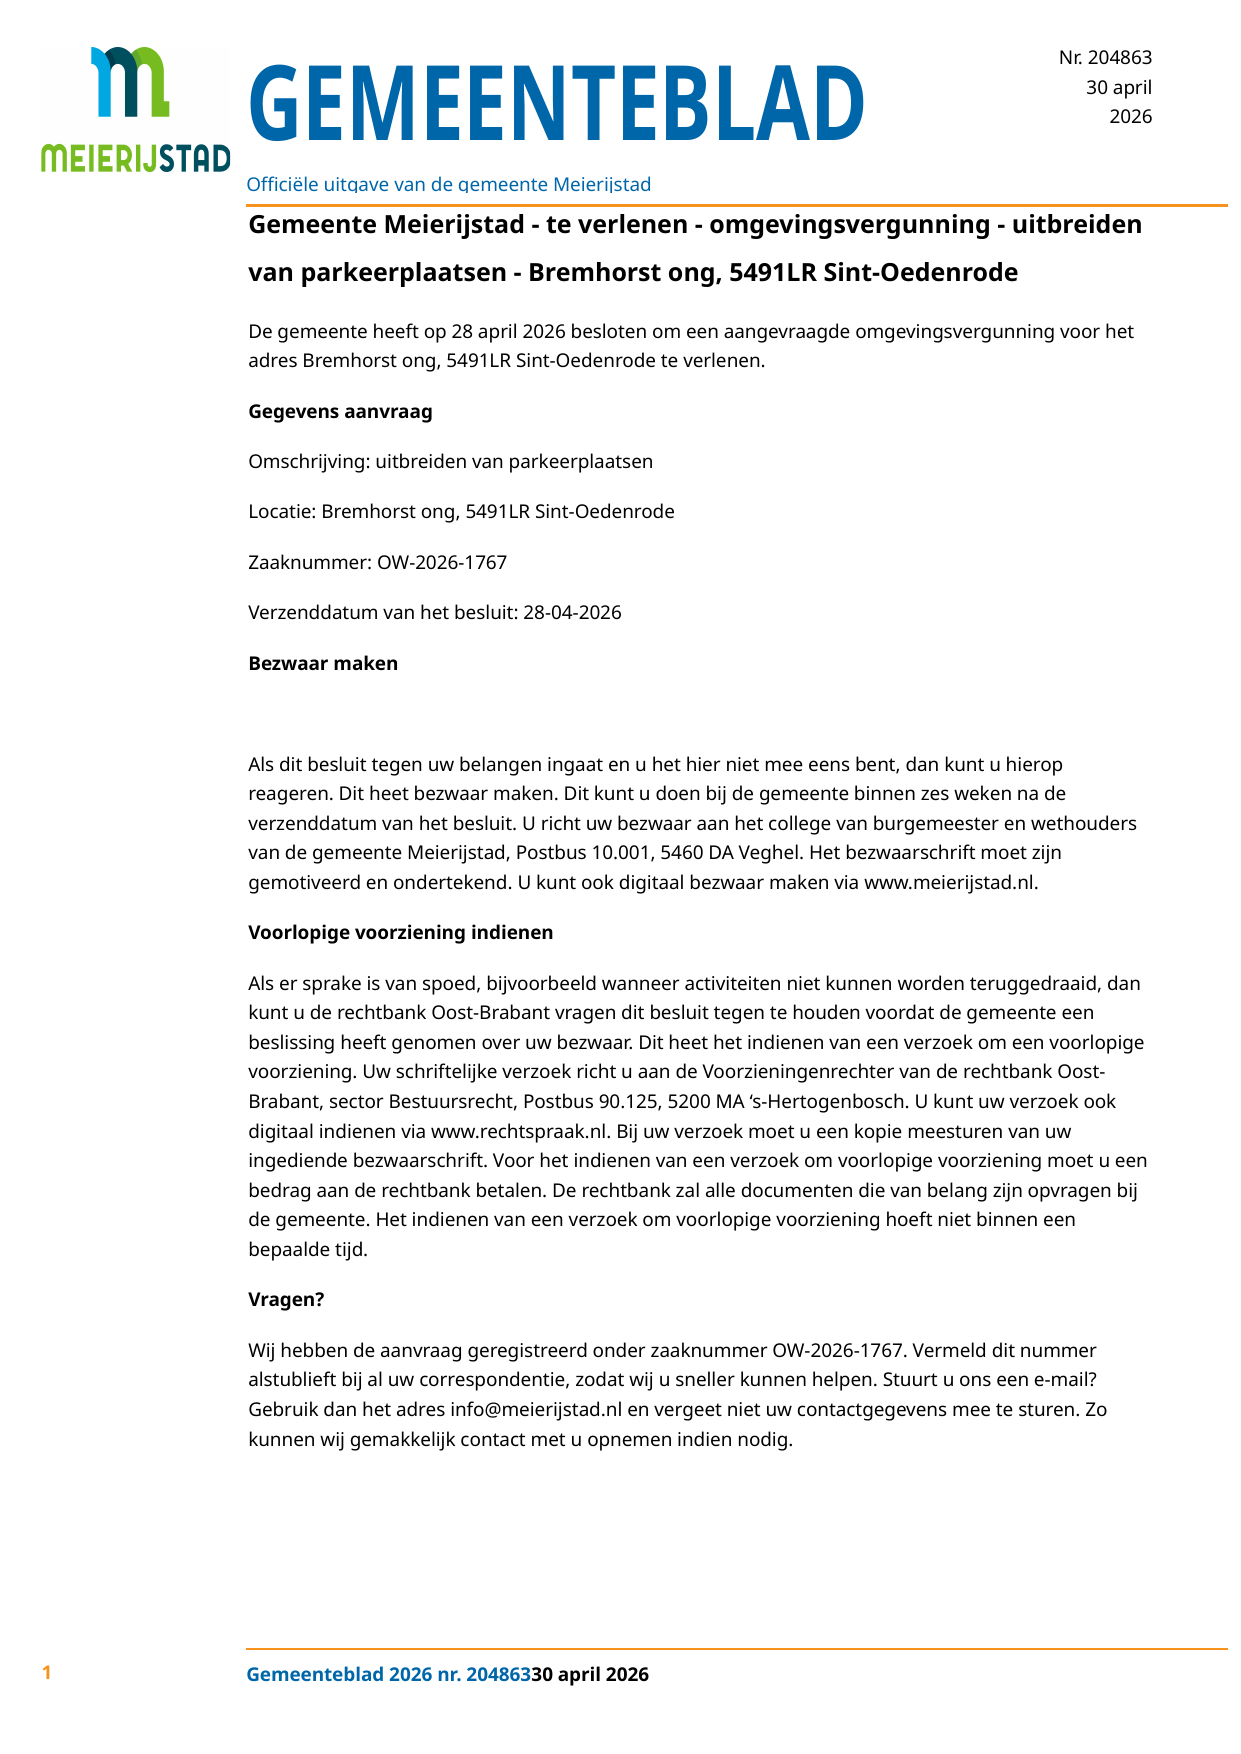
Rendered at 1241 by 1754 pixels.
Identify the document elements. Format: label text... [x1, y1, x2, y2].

text Vragen? [248, 1287, 1152, 1312]
text De gemeente heeft op 28 april 2026 besloten om een aangevraagde omgevingsvergunning voor het adres Bremhorst ong, 5491LR Sint-Oedenrode te verlenen. [248, 318, 1152, 373]
text Als er sprake is van spoed, bijvoorbeeld wanneer activiteiten niet kunnen worden teruggedraaid, dan kunt u de rechtbank Oost-Brabant vragen dit besluit tegen te houden voordat de gemeente een beslissing heeft genomen over uw bezwaar. Dit heet het indienen van een verzoek om een voorlopige voorziening. Uw schriftelijke verzoek richt u aan de Voorzieningenrechter van de rechtbank Oost-Brabant, sector Bestuursrecht, Postbus 90.125, 5200 MA ‘s-Hertogenbosch. U kunt uw verzoek ook digitaal indienen via www.rechtspraak.nl. Bij uw verzoek moet u een kopie meesturen van uw ingediende bezwaarschrift. Voor het indienen van een verzoek om voorlopige voorziening moet u een bedrag aan de rechtbank betalen. De rechtbank zal alle documenten die van belang zijn opvragen bij de gemeente. Het indienen van een verzoek om voorlopige voorziening hoeft niet binnen een bepaalde tijd. [248, 970, 1152, 1262]
text Bezwaar maken [248, 650, 1152, 676]
text Gemeente Meierijstad - te verlenen - omgevingsvergunning - uitbreiden van parkeerplaatsen - Bremhorst ong, 5491LR Sint-Oedenrode [248, 207, 1152, 288]
picture [41, 47, 231, 172]
text Locatie: Bremhorst ong, 5491LR Sint-Oedenrode [248, 499, 1152, 524]
text Gegevens aanvraag [248, 398, 1152, 424]
text Zaaknummer: OW-2026-1767 [248, 549, 1152, 575]
text Verzenddatum van het besluit: 28-04-2026 [248, 599, 1152, 625]
text Als dit besluit tegen uw belangen ingaat en u het hier niet mee eens bent, dan kunt u hierop reageren. Dit heet bezwaar maken. Dit kunt u doen bij de gemeente binnen zes weken na de verzenddatum van het besluit. U richt uw bezwaar aan het college van burgemeester en wethouders van de gemeente Meierijstad, Postbus 10.001, 5460 DA Veghel. Het bezwaarschrift moet zijn gemotiveerd en ondertekend. U kunt ook digitaal bezwaar maken via www.meierijstad.nl. [248, 751, 1152, 895]
text Voorlopige voorziening indienen [248, 919, 1152, 945]
text Omschrijving: uitbreiden van parkeerplaatsen [248, 448, 1152, 474]
text Wij hebben de aanvraag geregistreerd onder zaaknummer OW-2026-1767. Vermeld dit nummer alstublieft bij al uw correspondentie, zodat wij u sneller kunnen helpen. Stuurt u ons een e-mail? Gebruik dan het adres info@meierijstad.nl en vergeet niet uw contactgegevens mee te sturen. Zo kunnen wij gemakkelijk contact met u opnemen indien nodig. [248, 1337, 1152, 1452]
